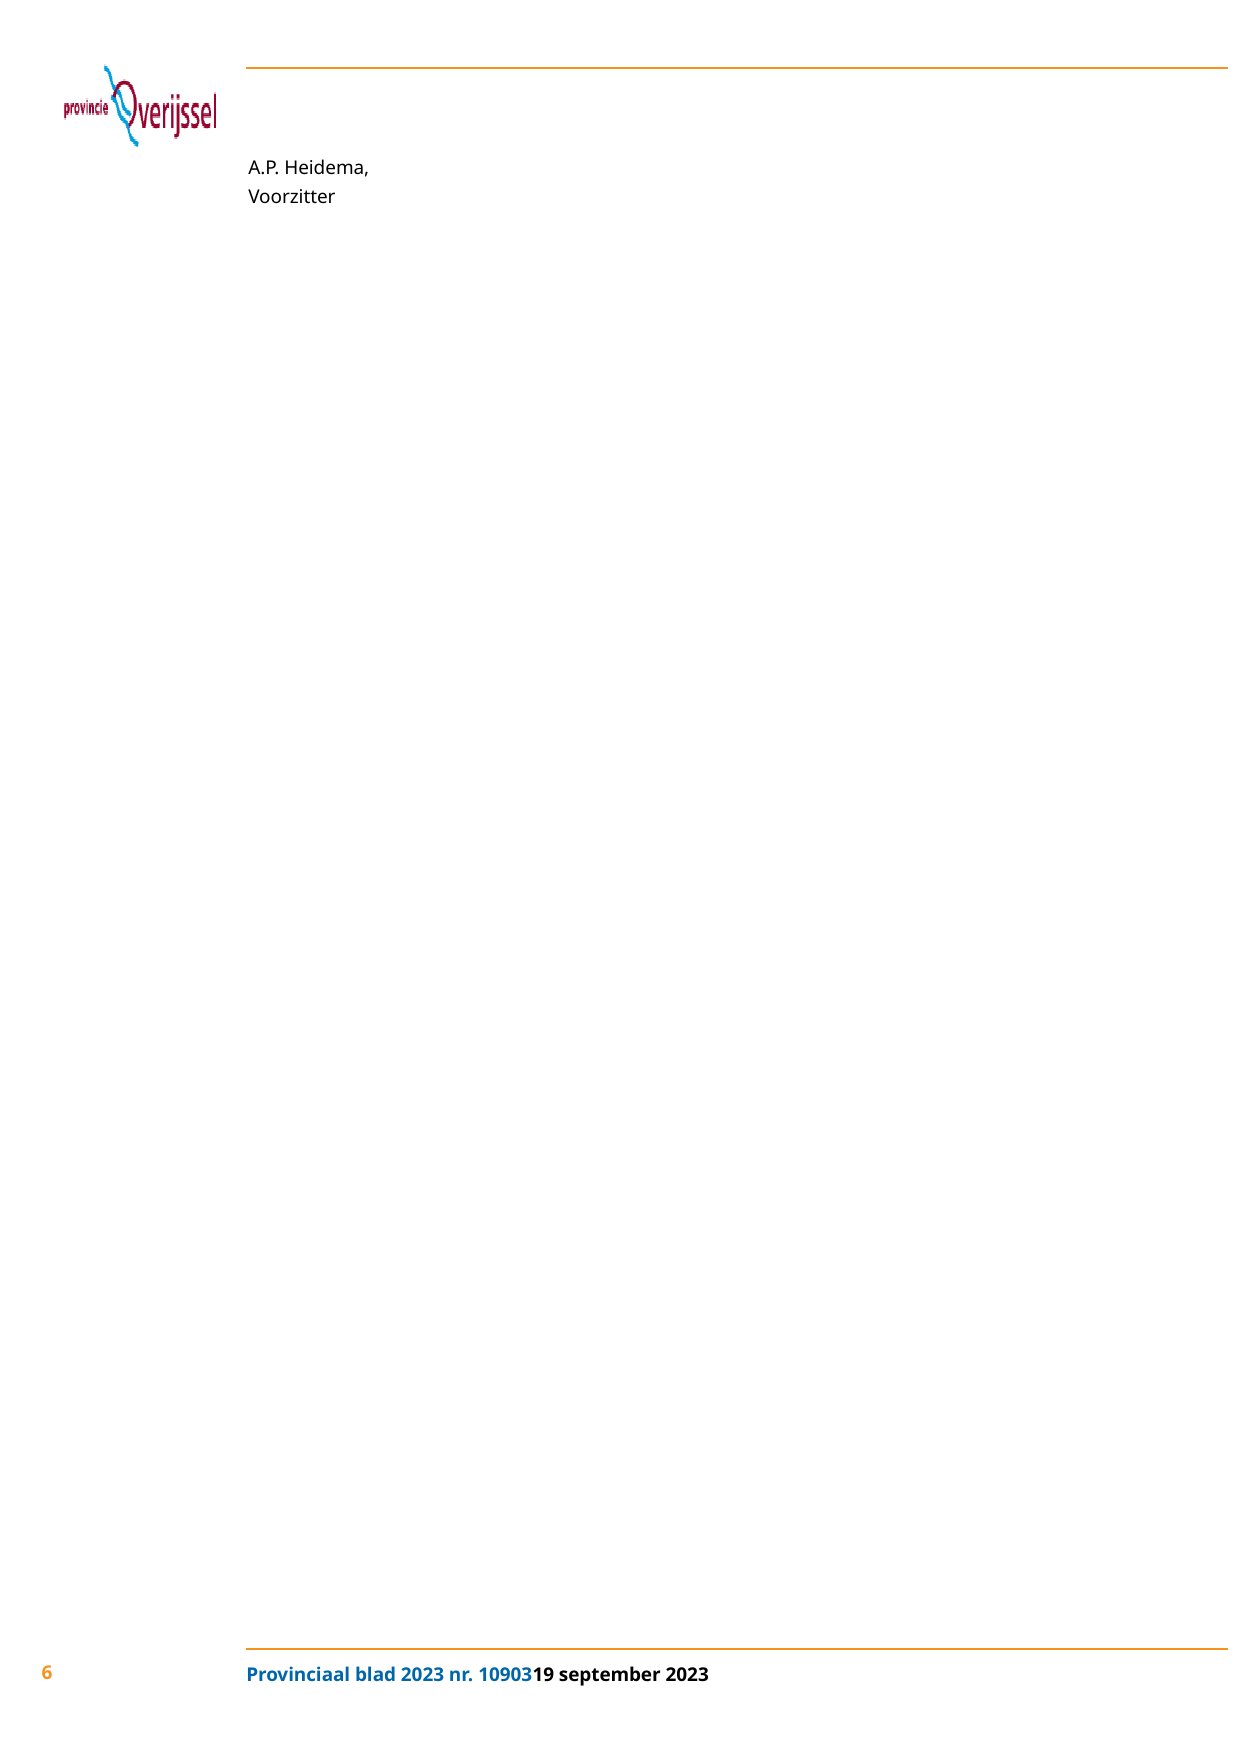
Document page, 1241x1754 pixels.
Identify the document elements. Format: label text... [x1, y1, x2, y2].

text A.P. Heidema, [248, 154, 1152, 180]
text Voorzitter [248, 183, 1152, 209]
picture [41, 47, 231, 172]
